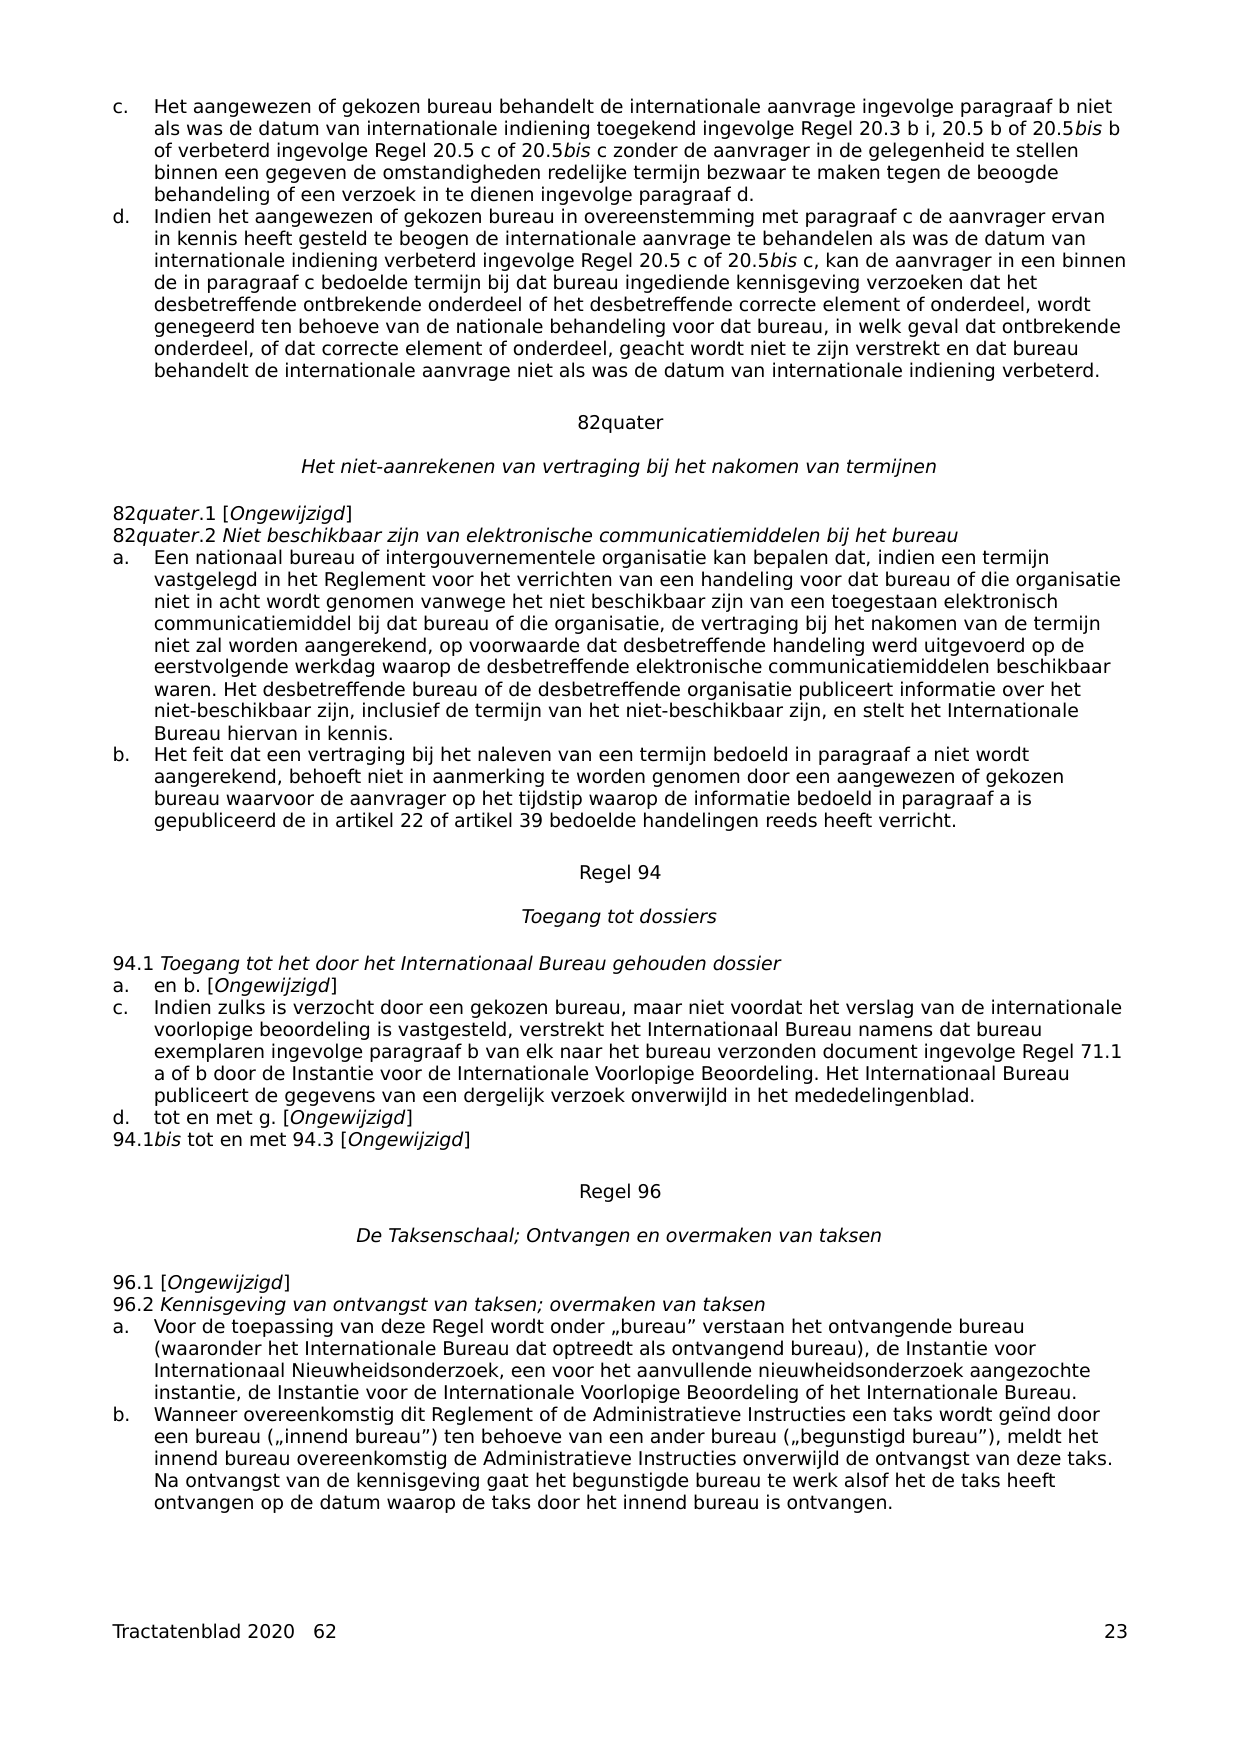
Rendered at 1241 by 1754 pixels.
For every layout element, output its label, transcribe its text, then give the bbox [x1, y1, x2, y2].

text a. Een nationaal bureau of intergouvernementele organisatie kan bepalen dat, indien een termijn vastgelegd in het Reglement voor het verrichten van een handeling voor dat bureau of die organisatie niet in acht wordt genomen vanwege het niet beschikbaar zijn van een toegestaan elektronisch communicatiemiddel bij dat bureau of die organisatie, de vertraging bij het nakomen van de termijn niet zal worden aangerekend, op voorwaarde dat desbetreffende handeling werd uitgevoerd op de eerstvolgende werkdag waarop de desbetreffende elektronische communicatiemiddelen beschikbaar waren. Het desbetreffende bureau of de desbetreffende organisatie publiceert informatie over het niet-beschikbaar zijn, inclusief de termijn van het niet-beschikbaar zijn, en stelt het Internationale Bureau hiervan in kennis. [112, 547, 1128, 744]
text a. en b. [Ongewijzigd] [112, 975, 1128, 997]
text 82quater.2 Niet beschikbaar zijn van elektronische communicatiemiddelen bij het bureau [112, 524, 1128, 547]
text b. Het feit dat een vertraging bij het naleven van een termijn bedoeld in paragraaf a niet wordt aangerekend, behoeft niet in aanmerking te worden genomen door een aangewezen of gekozen bureau waarvoor de aanvrager op het tijdstip waarop de informatie bedoeld in paragraaf a is gepubliceerd de in artikel 22 of artikel 39 bedoelde handelingen reeds heeft verricht. [112, 744, 1128, 832]
text c. Het aangewezen of gekozen bureau behandelt de internationale aanvrage ingevolge paragraaf b niet als was de datum van internationale indiening toegekend ingevolge Regel 20.3 b i, 20.5 b of 20.5bis b of verbeterd ingevolge Regel 20.5 c of 20.5bis c zonder de aanvrager in de gelegenheid te stellen binnen een gegeven de omstandigheden redelijke termijn bezwaar te maken tegen de beoogde behandeling of een verzoek in te dienen ingevolge paragraaf d. [112, 96, 1128, 206]
subtitle Regel 94 Toegang tot dossiers [112, 862, 1128, 928]
text 82quater.1 [Ongewijzigd] [112, 503, 1128, 524]
text a. Voor de toepassing van deze Regel wordt onder „bureau” verstaan het ontvangende bureau (waaronder het Internationale Bureau dat optreedt als ontvangend bureau), de Instantie voor Internationaal Nieuwheidsonderzoek, een voor het aanvullende nieuwheidsonderzoek aangezochte instantie, de Instantie voor de Internationale Voorlopige Beoordeling of het Internationale Bureau. [112, 1316, 1128, 1404]
text 96.2 Kennisgeving van ontvangst van taksen; overmaken van taksen [112, 1294, 1128, 1316]
subtitle Regel 96 De Taksenschaal; Ontvangen en overmaken van taksen [112, 1181, 1128, 1247]
text 96.1 [Ongewijzigd] [112, 1272, 1128, 1294]
text b. Wanneer overeenkomstig dit Reglement of de Administratieve Instructies een taks wordt geïnd door een bureau („innend bureau”) ten behoeve van een ander bureau („begunstigd bureau”), meldt het innend bureau overeenkomstig de Administratieve Instructies onverwijld de ontvangst van deze taks. Na ontvangst van de kennisgeving gaat het begunstigde bureau te werk alsof het de taks heeft ontvangen op de datum waarop de taks door het innend bureau is ontvangen. [112, 1404, 1128, 1514]
subtitle 82quater Het niet-aanrekenen van vertraging bij het nakomen van termijnen [112, 412, 1128, 478]
text d. tot en met g. [Ongewijzigd] [112, 1107, 1128, 1129]
text 94.1 Toegang tot het door het Internationaal Bureau gehouden dossier [112, 953, 1128, 975]
text d. Indien het aangewezen of gekozen bureau in overeenstemming met paragraaf c de aanvrager ervan in kennis heeft gesteld te beogen de internationale aanvrage te behandelen als was de datum van internationale indiening verbeterd ingevolge Regel 20.5 c of 20.5bis c, kan de aanvrager in een binnen de in paragraaf c bedoelde termijn bij dat bureau ingediende kennisgeving verzoeken dat het desbetreffende ontbrekende onderdeel of het desbetreffende correcte element of onderdeel, wordt genegeerd ten behoeve van de nationale behandeling voor dat bureau, in welk geval dat ontbrekende onderdeel, of dat correcte element of onderdeel, geacht wordt niet te zijn verstrekt en dat bureau behandelt de internationale aanvrage niet als was de datum van internationale indiening verbeterd. [112, 206, 1128, 382]
text 94.1bis tot en met 94.3 [Ongewijzigd] [112, 1129, 1128, 1151]
text c. Indien zulks is verzocht door een gekozen bureau, maar niet voordat het verslag van de internationale voorlopige beoordeling is vastgesteld, verstrekt het Internationaal Bureau namens dat bureau exemplaren ingevolge paragraaf b van elk naar het bureau verzonden document ingevolge Regel 71.1 a of b door de Instantie voor de Internationale Voorlopige Beoordeling. Het Internationaal Bureau publiceert de gegevens van een dergelijk verzoek onverwijld in het mededelingenblad. [112, 997, 1128, 1107]
